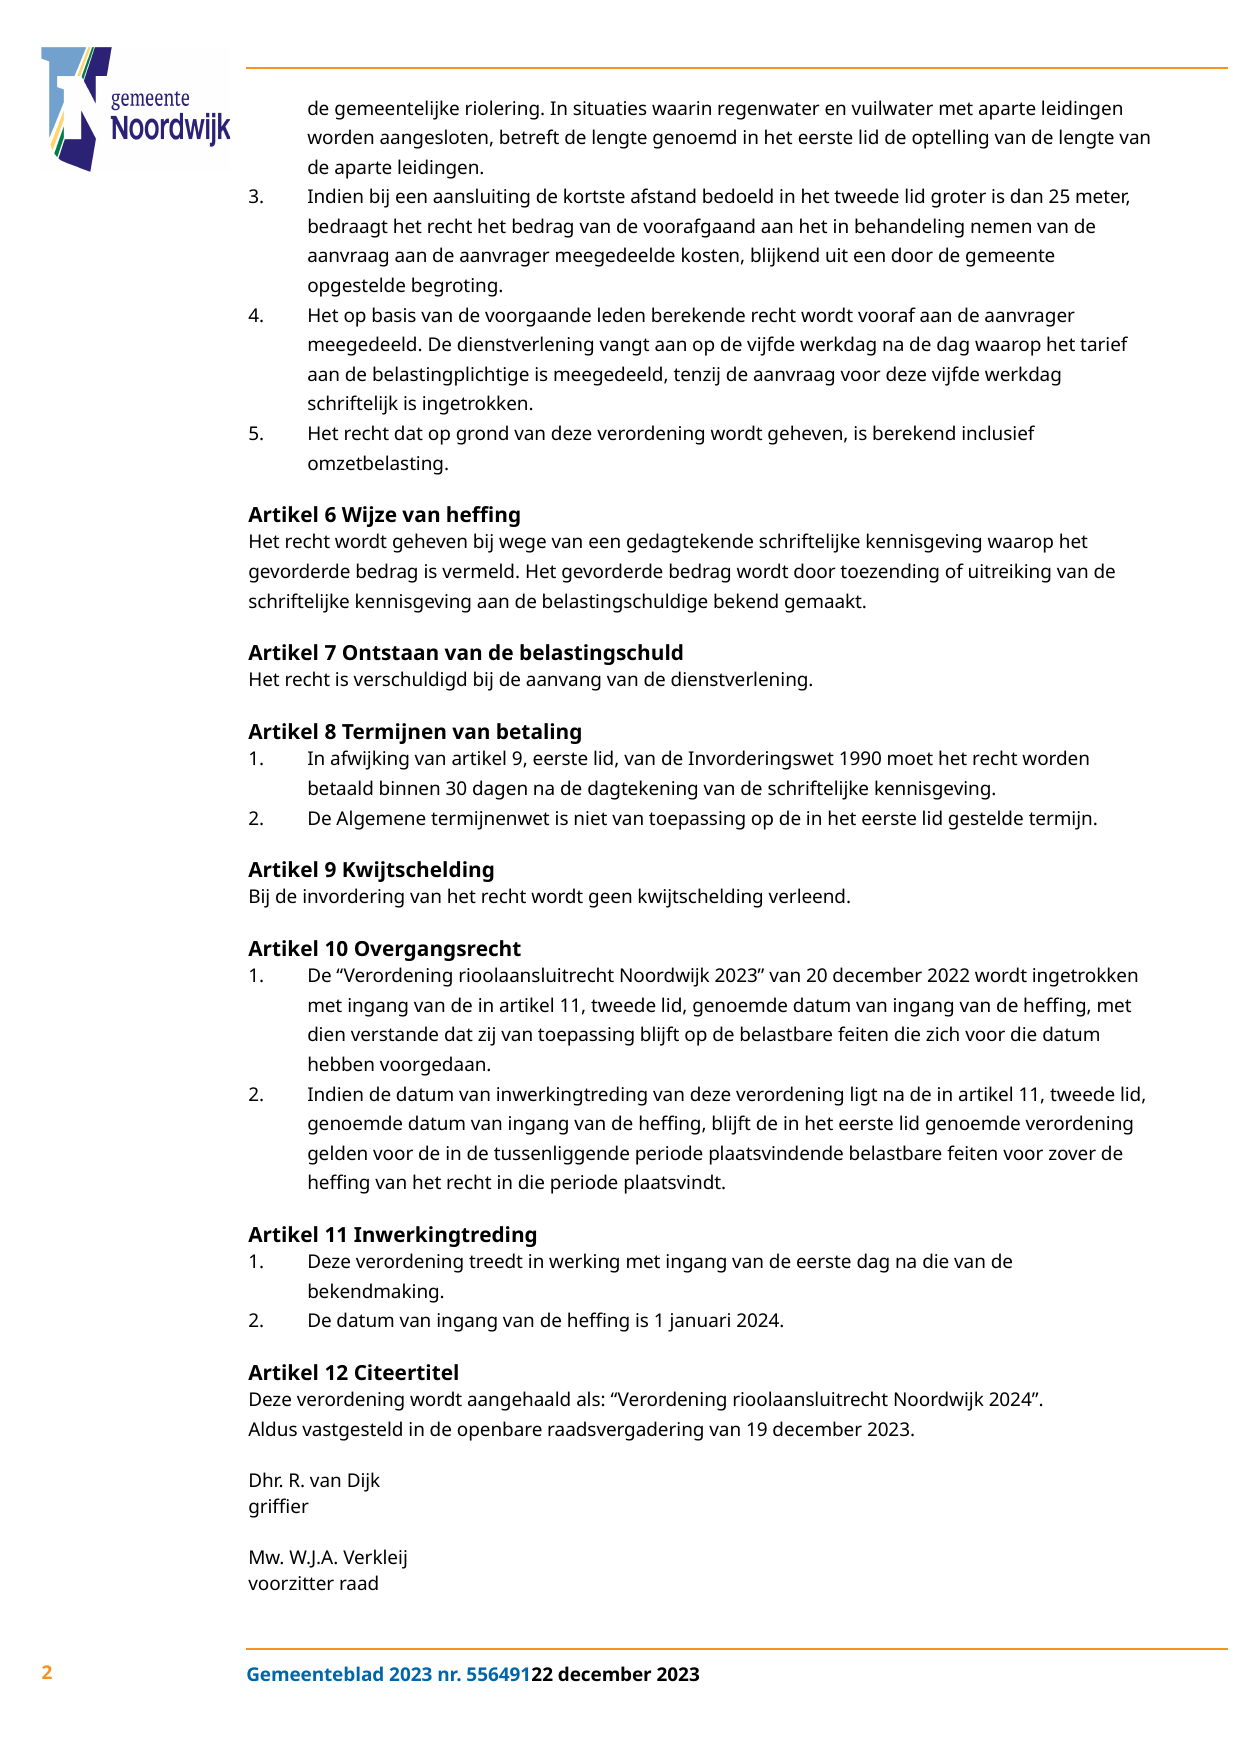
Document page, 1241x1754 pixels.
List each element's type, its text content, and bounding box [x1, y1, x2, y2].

text Artikel 11 Inwerkingtreding [248, 1220, 1152, 1248]
list De “Verordening rioolaansluitrecht Noordwijk 2023” van 20 december 2022 wordt ingetrokken met ingang van de in artikel 11, tweede lid, genoemde datum van ingang van de heffing, met dien verstande dat zij van toepassing blijft op de belastbare feiten die zich voor die datum hebben voorgedaan. [248, 962, 1152, 1077]
text Het recht wordt geheven bij wege van een gedagtekende schriftelijke kennisgeving waarop het gevorderde bedrag is vermeld. Het gevorderde bedrag wordt door toezending of uitreiking van de schriftelijke kennisgeving aan de belastingschuldige bekend gemaakt. [248, 529, 1152, 613]
list De datum van ingang van de heffing is 1 januari 2024. [248, 1307, 1152, 1333]
text Mw. W.J.A. Verkleij [248, 1544, 1152, 1570]
text Het recht is verschuldigd bij de aanvang van de dienstverlening. [248, 667, 1152, 692]
text Artikel 8 Termijnen van betaling [248, 717, 1152, 746]
list In afwijking van artikel 9, eerste lid, van de Invorderingswet 1990 moet het recht worden betaald binnen 30 dagen na de dagtekening van de schriftelijke kennisgeving. [248, 746, 1152, 801]
text Aldus vastgesteld in de openbare raadsvergadering van 19 december 2023. [248, 1416, 1152, 1442]
text Artikel 7 Ontstaan van de belastingschuld [248, 638, 1152, 667]
text Deze verordening wordt aangehaald als: “Verordening rioolaansluitrecht Noordwijk 2024”. [248, 1386, 1152, 1412]
list Deze verordening treedt in werking met ingang van de eerste dag na die van de bekendmaking. [248, 1248, 1152, 1304]
text Artikel 10 Overgangsrecht [248, 934, 1152, 962]
picture [41, 47, 231, 172]
list Het recht dat op grond van deze verordening wordt geheven, is berekend inclusief omzetbelasting. [248, 420, 1152, 476]
text Dhr. R. van Dijk [248, 1467, 1152, 1493]
text Artikel 9 Kwijtschelding [248, 855, 1152, 883]
list Indien bij een aansluiting de kortste afstand bedoeld in het tweede lid groter is dan 25 meter, bedraagt het recht het bedrag van de voorafgaand aan het in behandeling nemen van de aanvraag aan de aanvrager meegedeelde kosten, blijkend uit een door de gemeente opgestelde begroting. [248, 183, 1152, 298]
text griffier [248, 1493, 1152, 1519]
text voorzitter raad [248, 1570, 1152, 1596]
text Artikel 12 Citeertitel [248, 1358, 1152, 1386]
list Het op basis van de voorgaande leden berekende recht wordt vooraf aan de aanvrager meegedeeld. De dienstverlening vangt aan op de vijfde werkdag na de dag waarop het tarief aan de belastingplichtige is meegedeeld, tenzij de aanvraag voor deze vijfde werkdag schriftelijk is ingetrokken. [248, 302, 1152, 416]
list de gemeentelijke riolering. In situaties waarin regenwater en vuilwater met aparte leidingen worden aangesloten, betreft de lengte genoemd in het eerste lid de optelling van de lengte van de aparte leidingen. [248, 95, 1152, 180]
list Indien de datum van inwerkingtreding van deze verordening ligt na de in artikel 11, tweede lid, genoemde datum van ingang van de heffing, blijft de in het eerste lid genoemde verordening gelden voor de in de tussenliggende periode plaatsvindende belastbare feiten voor zover de heffing van het recht in die periode plaatsvindt. [248, 1081, 1152, 1195]
text Bij de invordering van het recht wordt geen kwijtschelding verleend. [248, 883, 1152, 909]
list De Algemene termijnenwet is niet van toepassing op de in het eerste lid gestelde termijn. [248, 805, 1152, 830]
text Artikel 6 Wijze van heffing [248, 500, 1152, 529]
